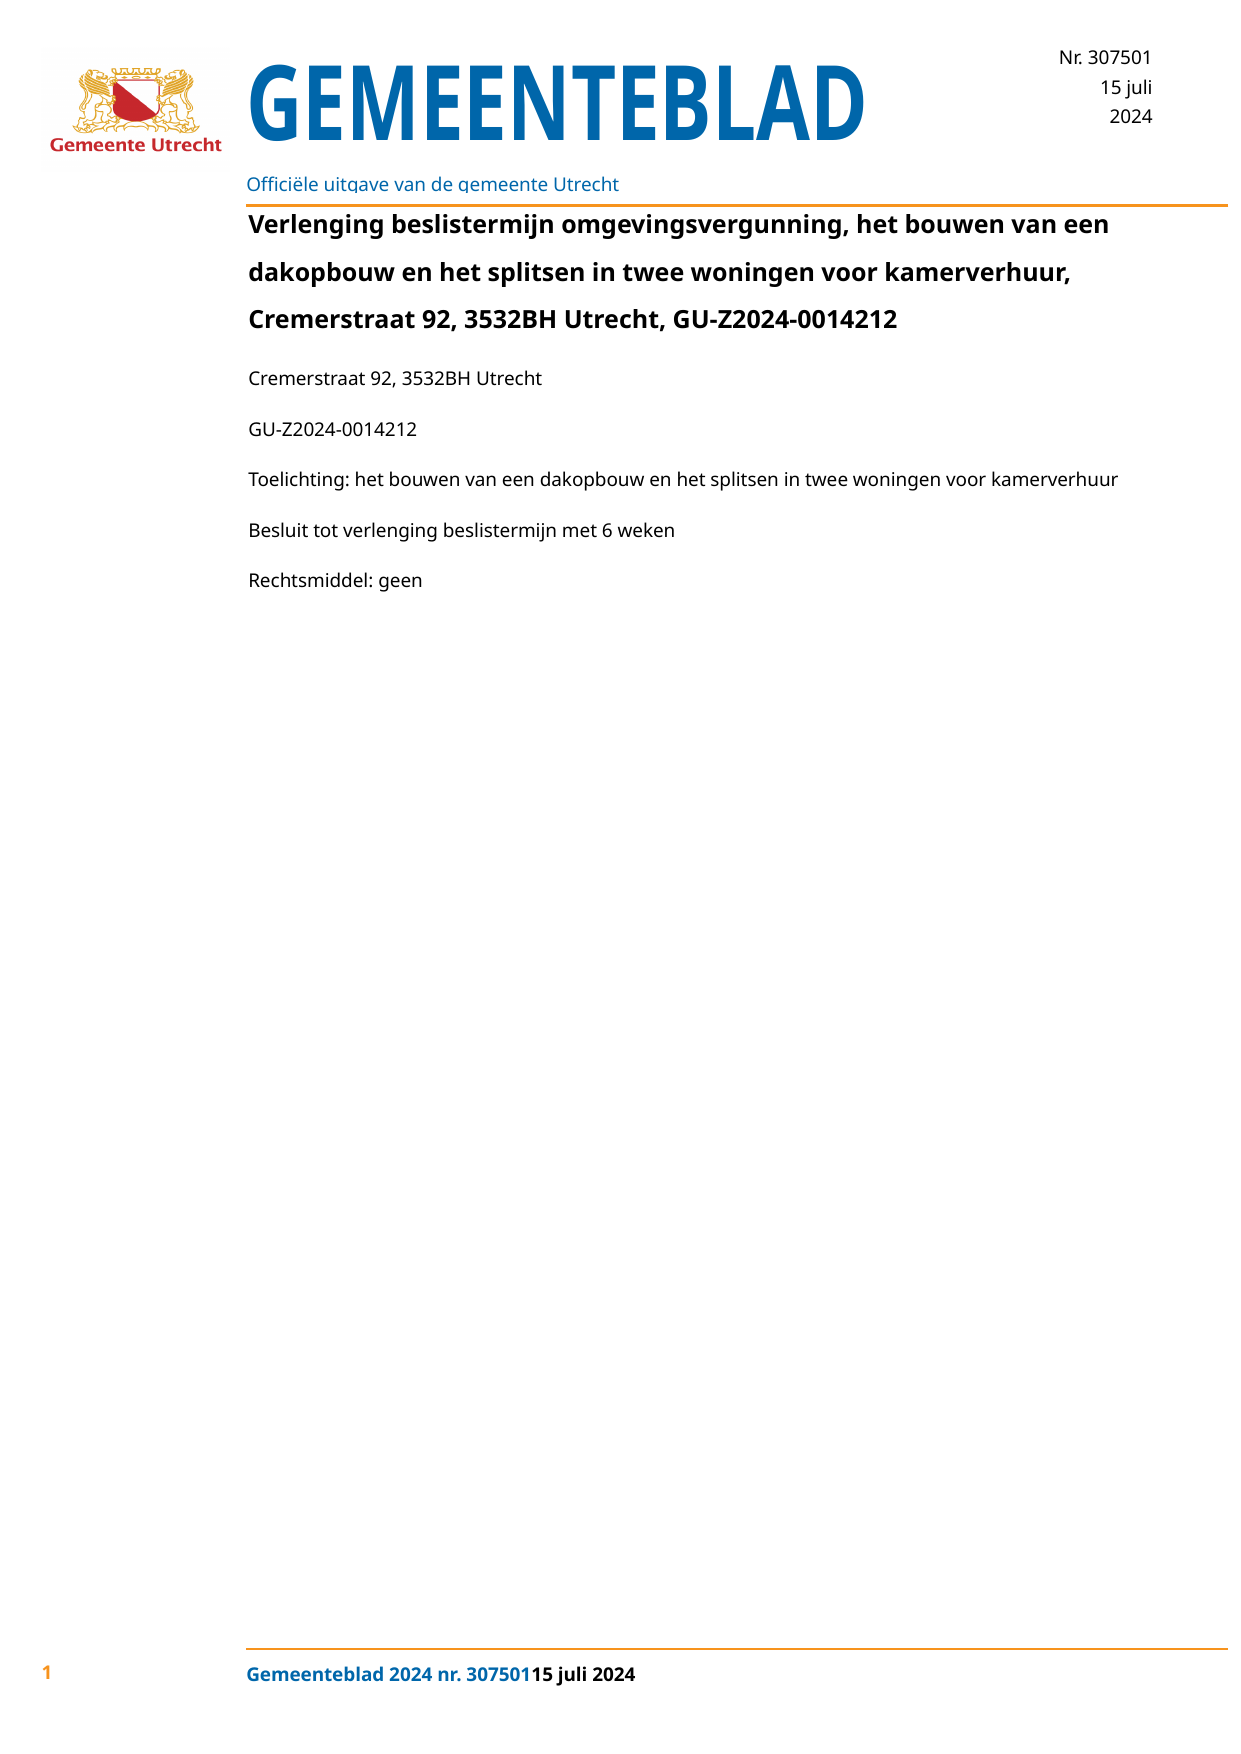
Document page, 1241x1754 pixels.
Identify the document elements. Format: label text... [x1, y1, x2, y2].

text Cremerstraat 92, 3532BH Utrecht [248, 366, 1152, 391]
text Toelichting: het bouwen van een dakopbouw en het splitsen in twee woningen voor kamerverhuur [248, 466, 1152, 492]
text Verlenging beslistermijn omgevingsvergunning, het bouwen van een dakopbouw en het splitsen in twee woningen voor kamerverhuur, Cremerstraat 92, 3532BH Utrecht, GU-Z2024-0014212 [248, 207, 1152, 336]
text Rechtsmiddel: geen [248, 567, 1152, 593]
text GU-Z2024-0014212 [248, 416, 1152, 442]
text Besluit tot verlenging beslistermijn met 6 weken [248, 517, 1152, 542]
picture [41, 47, 231, 172]
